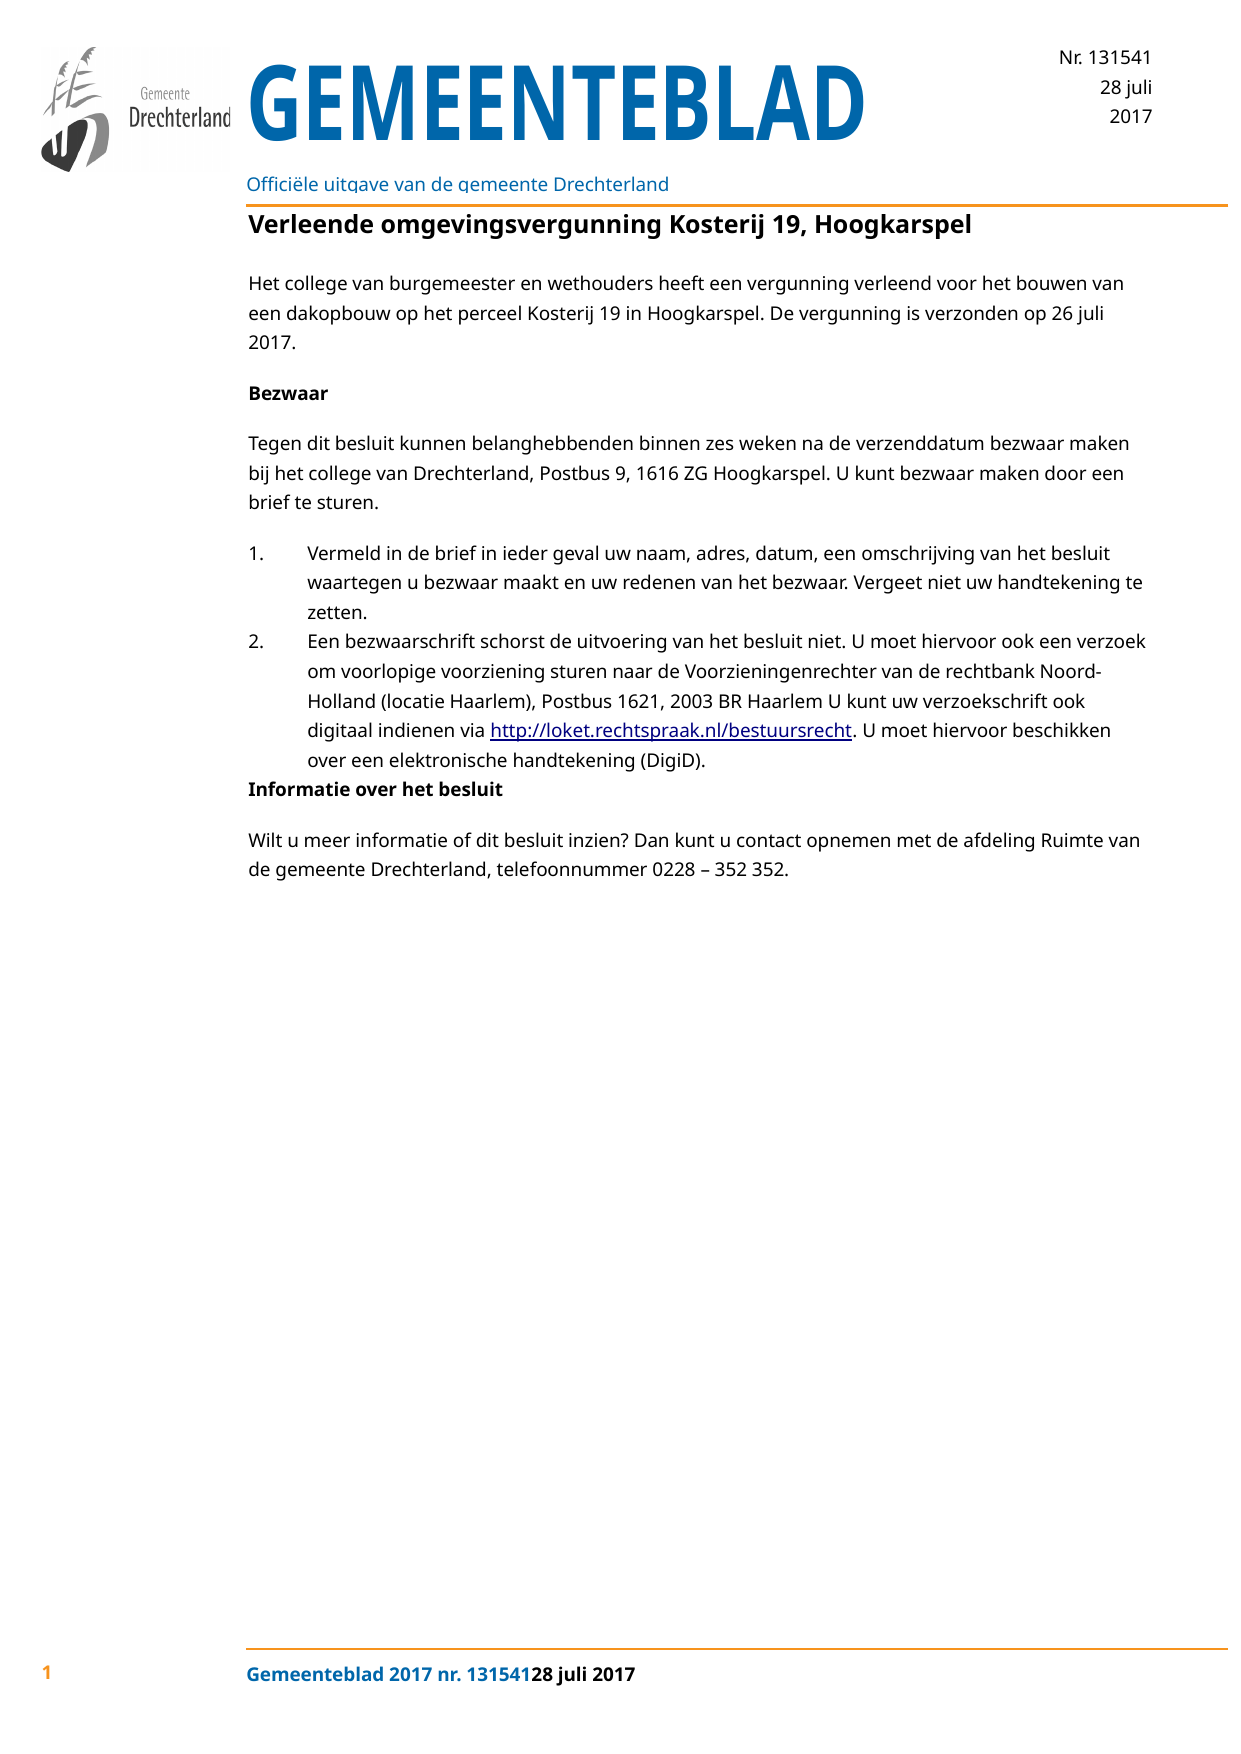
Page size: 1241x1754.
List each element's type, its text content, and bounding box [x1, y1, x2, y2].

text Verleende omgevingsvergunning Kosterij 19, Hoogkarspel [248, 207, 1152, 241]
text Bezwaar [248, 380, 1152, 406]
list Vermeld in de brief in ieder geval uw naam, adres, datum, een omschrijving van het besluit waartegen u bezwaar maakt en uw redenen van het bezwaar. Vergeet niet uw handtekening te zetten. [248, 540, 1152, 625]
text Wilt u meer informatie of dit besluit inzien? Dan kunt u contact opnemen met de afdeling Ruimte van de gemeente Drechterland, telefoonnummer 0228 – 352 352. [248, 827, 1152, 882]
picture [41, 47, 231, 172]
text Informatie over het besluit [248, 777, 1152, 802]
text Het college van burgemeester en wethouders heeft een vergunning verleend voor het bouwen van een dakopbouw op het perceel Kosterij 19 in Hoogkarspel. De vergunning is verzonden op 26 juli 2017. [248, 270, 1152, 355]
list Een bezwaarschrift schorst de uitvoering van het besluit niet. U moet hiervoor ook een verzoek om voorlopige voorziening sturen naar de Voorzieningenrechter van de rechtbank Noord-Holland (locatie Haarlem), Postbus 1621, 2003 BR Haarlem U kunt uw verzoekschrift ook digitaal indienen via http://loket.rechtspraak.nl/bestuursrecht. U moet hiervoor beschikken over een elektronische handtekening (DigiD). [248, 629, 1152, 773]
text Tegen dit besluit kunnen belanghebbenden binnen zes weken na de verzenddatum bezwaar maken bij het college van Drechterland, Postbus 9, 1616 ZG Hoogkarspel. U kunt bezwaar maken door een brief te sturen. [248, 430, 1152, 515]
